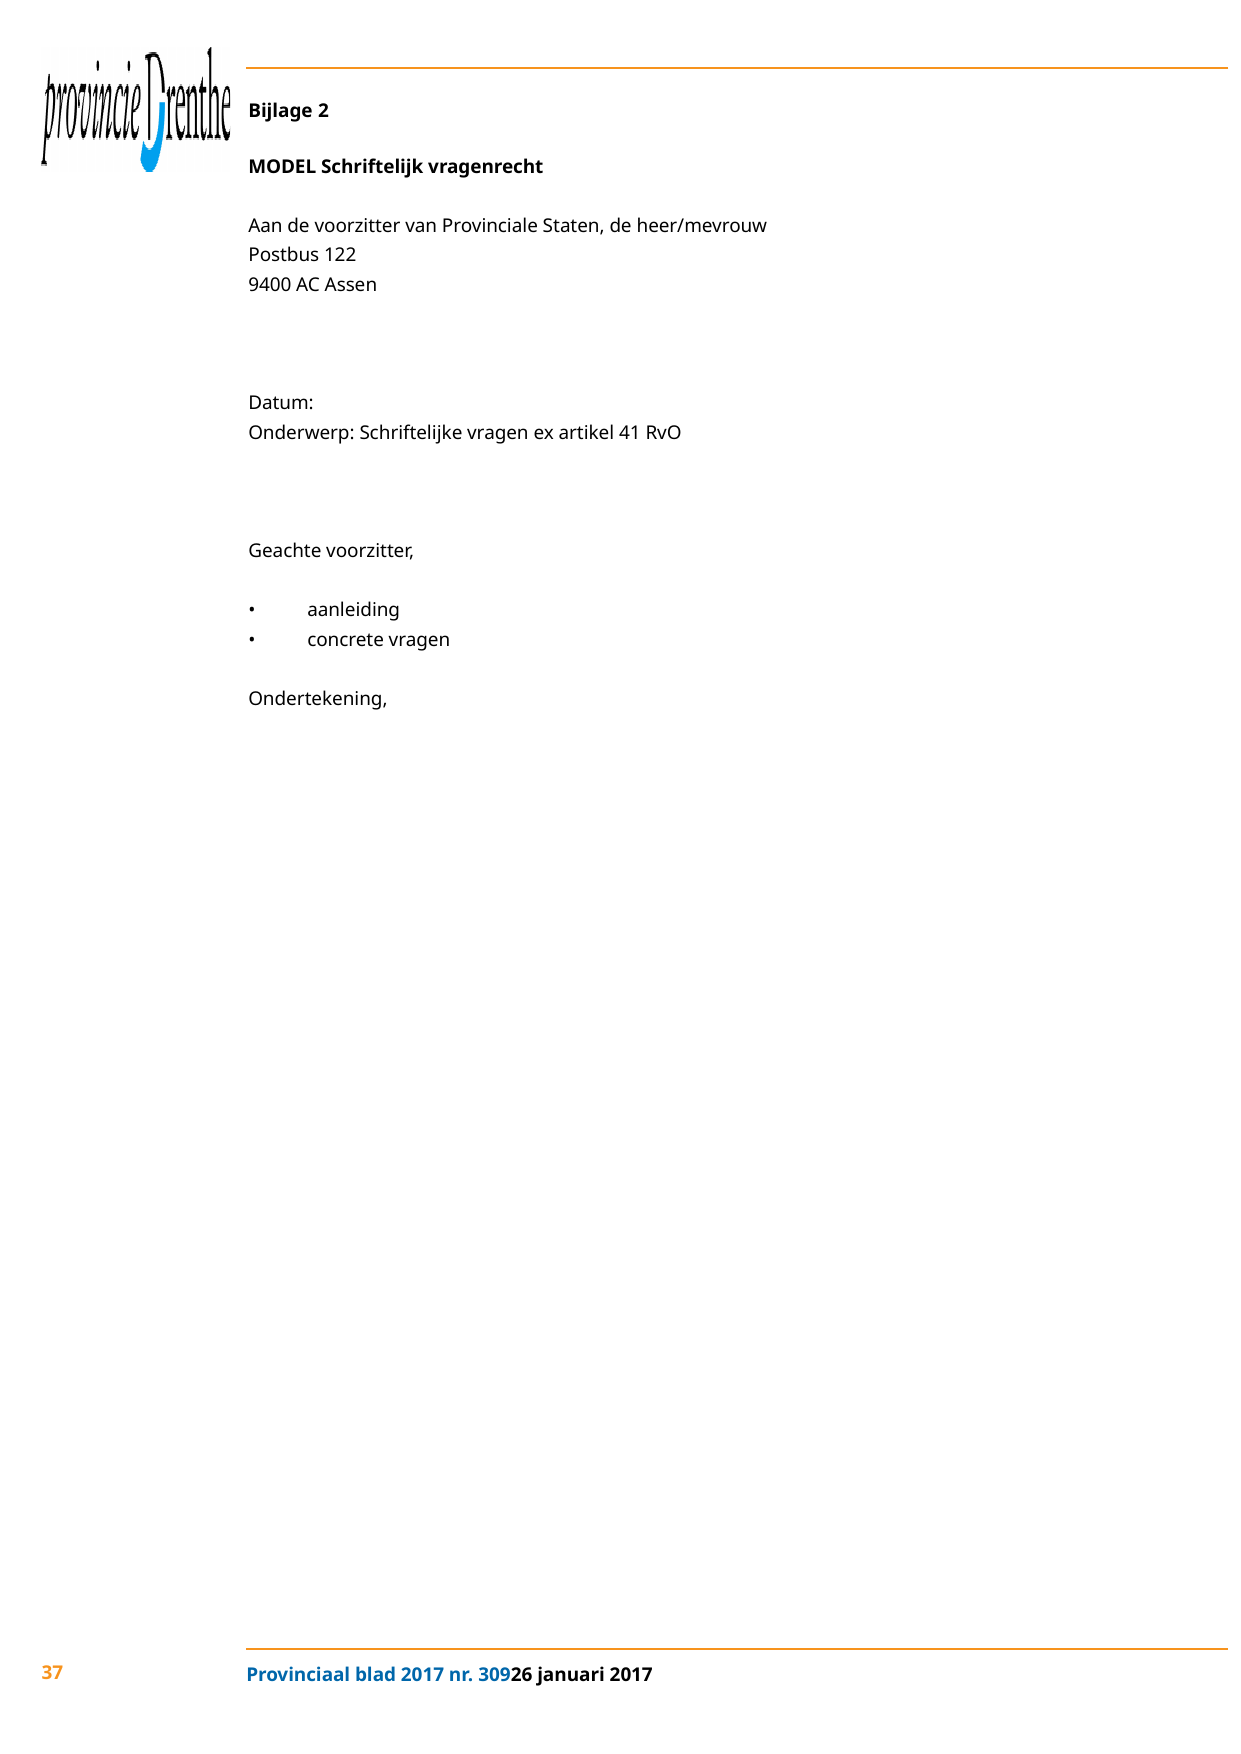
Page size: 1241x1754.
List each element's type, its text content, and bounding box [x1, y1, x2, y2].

text Onderwerp: Schriftelijke vragen ex artikel 41 RvO [248, 419, 1152, 445]
text MODEL Schriftelijk vragenrecht [248, 153, 1152, 179]
text Datum: [248, 389, 1152, 415]
text Bijlage 2 [248, 95, 1152, 123]
text Ondertekening, [248, 685, 1152, 711]
list aanleiding [248, 597, 1152, 622]
text 9400 AC Assen [248, 271, 1152, 297]
picture [41, 47, 231, 172]
text Geachte voorzitter, [248, 537, 1152, 563]
text Postbus 122 [248, 242, 1152, 267]
text Aan de voorzitter van Provinciale Staten, de heer/mevrouw [248, 212, 1152, 238]
list concrete vragen [248, 626, 1152, 652]
